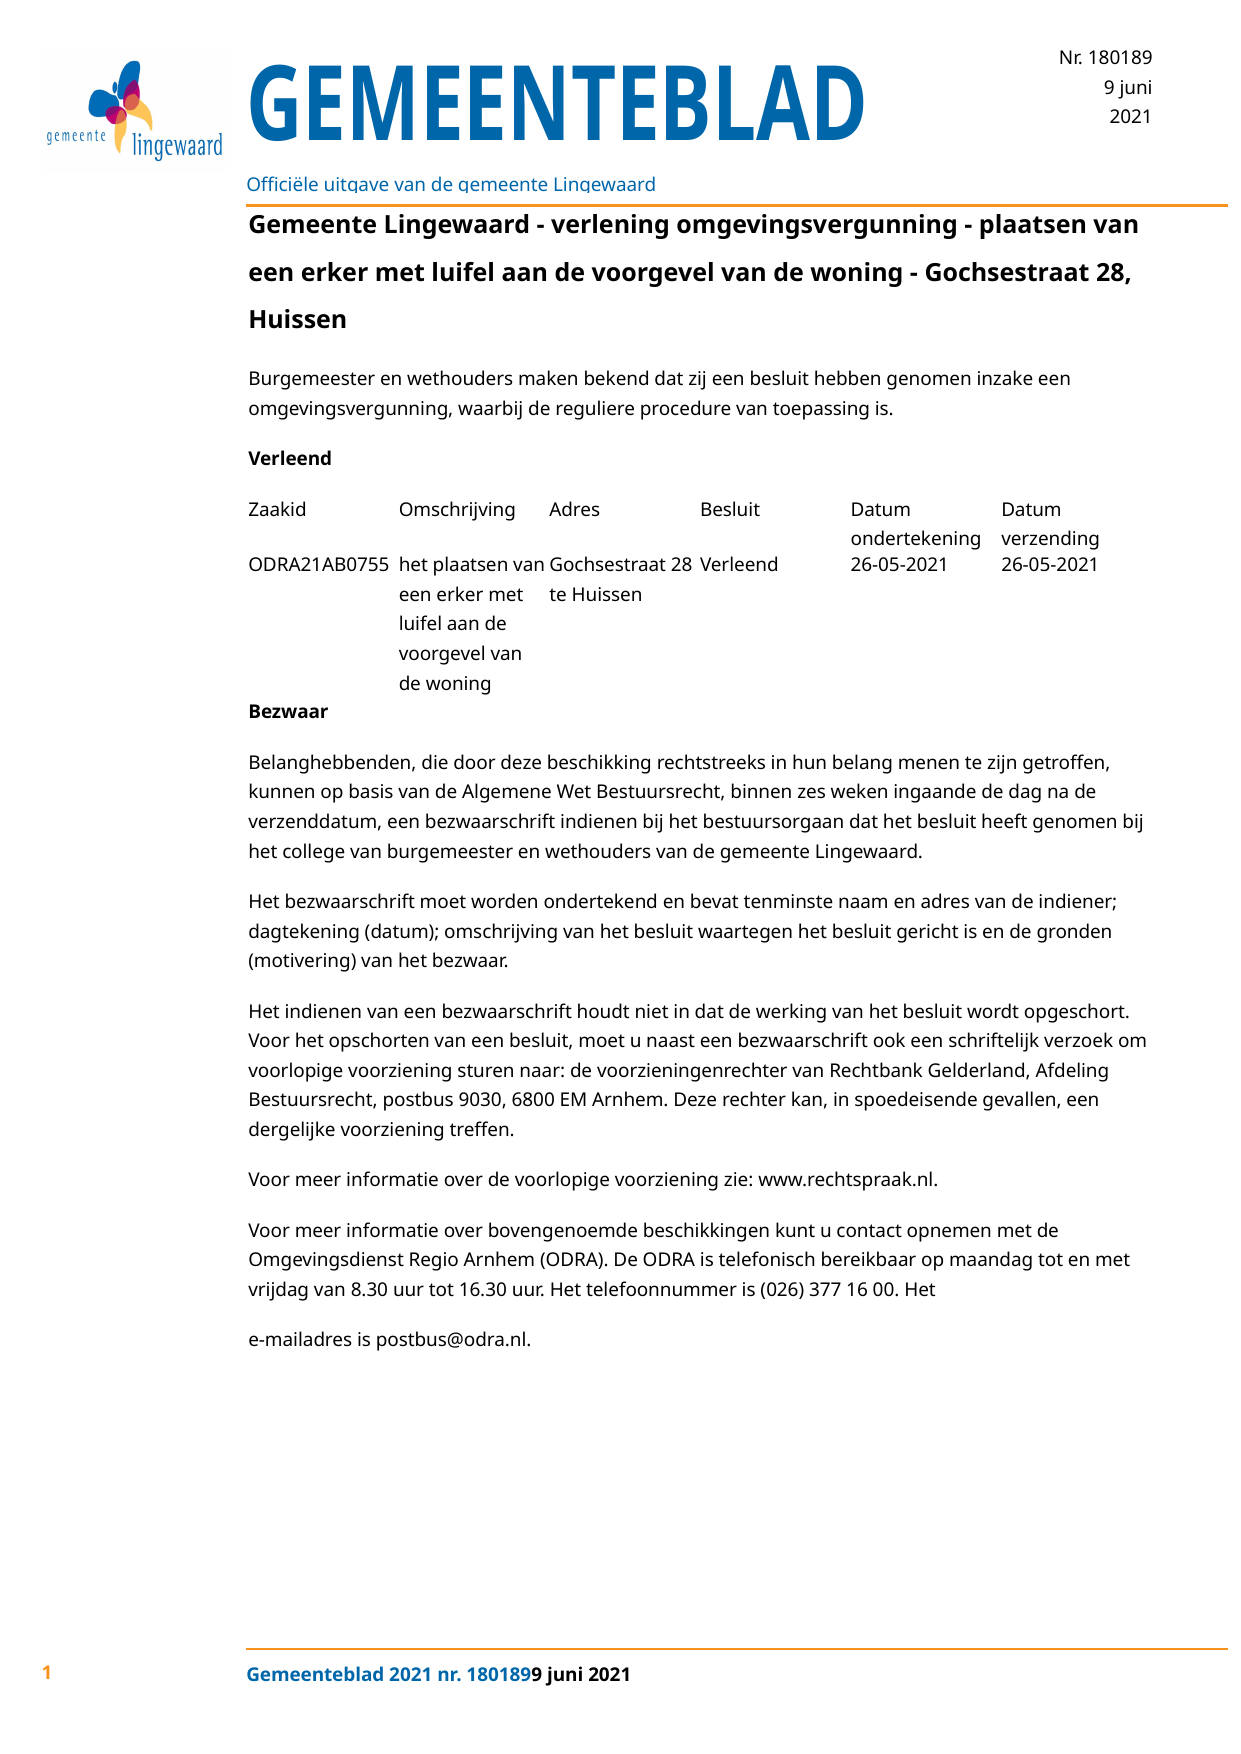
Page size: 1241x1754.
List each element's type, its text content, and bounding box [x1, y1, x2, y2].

table_header Zaakid [248, 496, 398, 551]
table_cell Gochsestraat 28 te Huissen [549, 551, 700, 695]
text Het indienen van een bezwaarschrift houdt niet in dat de werking van het besluit wordt opgeschort. Voor het opschorten van een besluit, moet u naast een bezwaarschrift ook een schriftelijk verzoek om voorlopige voorziening sturen naar: de voorzieningenrechter van Rechtbank Gelderland, Afdeling Bestuursrecht, postbus 9030, 6800 EM Arnhem. Deze rechter kan, in spoedeisende gevallen, een dergelijke voorziening treffen. [248, 998, 1152, 1142]
table_header Adres [549, 496, 700, 551]
table_header Besluit [700, 496, 850, 551]
text Gemeente Lingewaard - verlening omgevingsvergunning - plaatsen van een erker met luifel aan de voorgevel van de woning - Gochsestraat 28, Huissen [248, 207, 1152, 336]
table_header Datum verzending [1001, 496, 1152, 551]
text e-mailadres is postbus@odra.nl. [248, 1327, 1152, 1352]
table_cell 26-05-2021 [850, 551, 1001, 695]
table_cell Verleend [700, 551, 850, 695]
table_cell ODRA21AB0755 [248, 551, 398, 695]
table_header Datum ondertekening [850, 496, 1001, 551]
picture [41, 47, 231, 172]
table_cell 26-05-2021 [1001, 551, 1152, 695]
text Voor meer informatie over bovengenoemde beschikkingen kunt u contact opnemen met de Omgevingsdienst Regio Arnhem (ODRA). De ODRA is telefonisch bereikbaar op maandag tot en met vrijdag van 8.30 uur tot 16.30 uur. Het telefoonnummer is (026) 377 16 00. Het [248, 1217, 1152, 1302]
text Bezwaar [248, 699, 1152, 724]
text Burgemeester en wethouders maken bekend dat zij een besluit hebben genomen inzake een omgevingsvergunning, waarbij de reguliere procedure van toepassing is. [248, 366, 1152, 421]
table_header Omschrijving [399, 496, 549, 551]
text Verleend [248, 446, 1152, 471]
table_cell het plaatsen van een erker met luifel aan de voorgevel van de woning [399, 551, 549, 695]
text Voor meer informatie over de voorlopige voorziening zie: www.rechtspraak.nl. [248, 1167, 1152, 1192]
text Het bezwaarschrift moet worden ondertekend en bevat tenminste naam en adres van de indiener; dagtekening (datum); omschrijving van het besluit waartegen het besluit gericht is en de gronden (motivering) van het bezwaar. [248, 888, 1152, 973]
text Belanghebbenden, die door deze beschikking rechtstreeks in hun belang menen te zijn getroffen, kunnen op basis van de Algemene Wet Bestuursrecht, binnen zes weken ingaande de dag na de verzenddatum, een bezwaarschrift indienen bij het bestuursorgaan dat het besluit heeft genomen bij het college van burgemeester en wethouders van de gemeente Lingewaard. [248, 749, 1152, 863]
